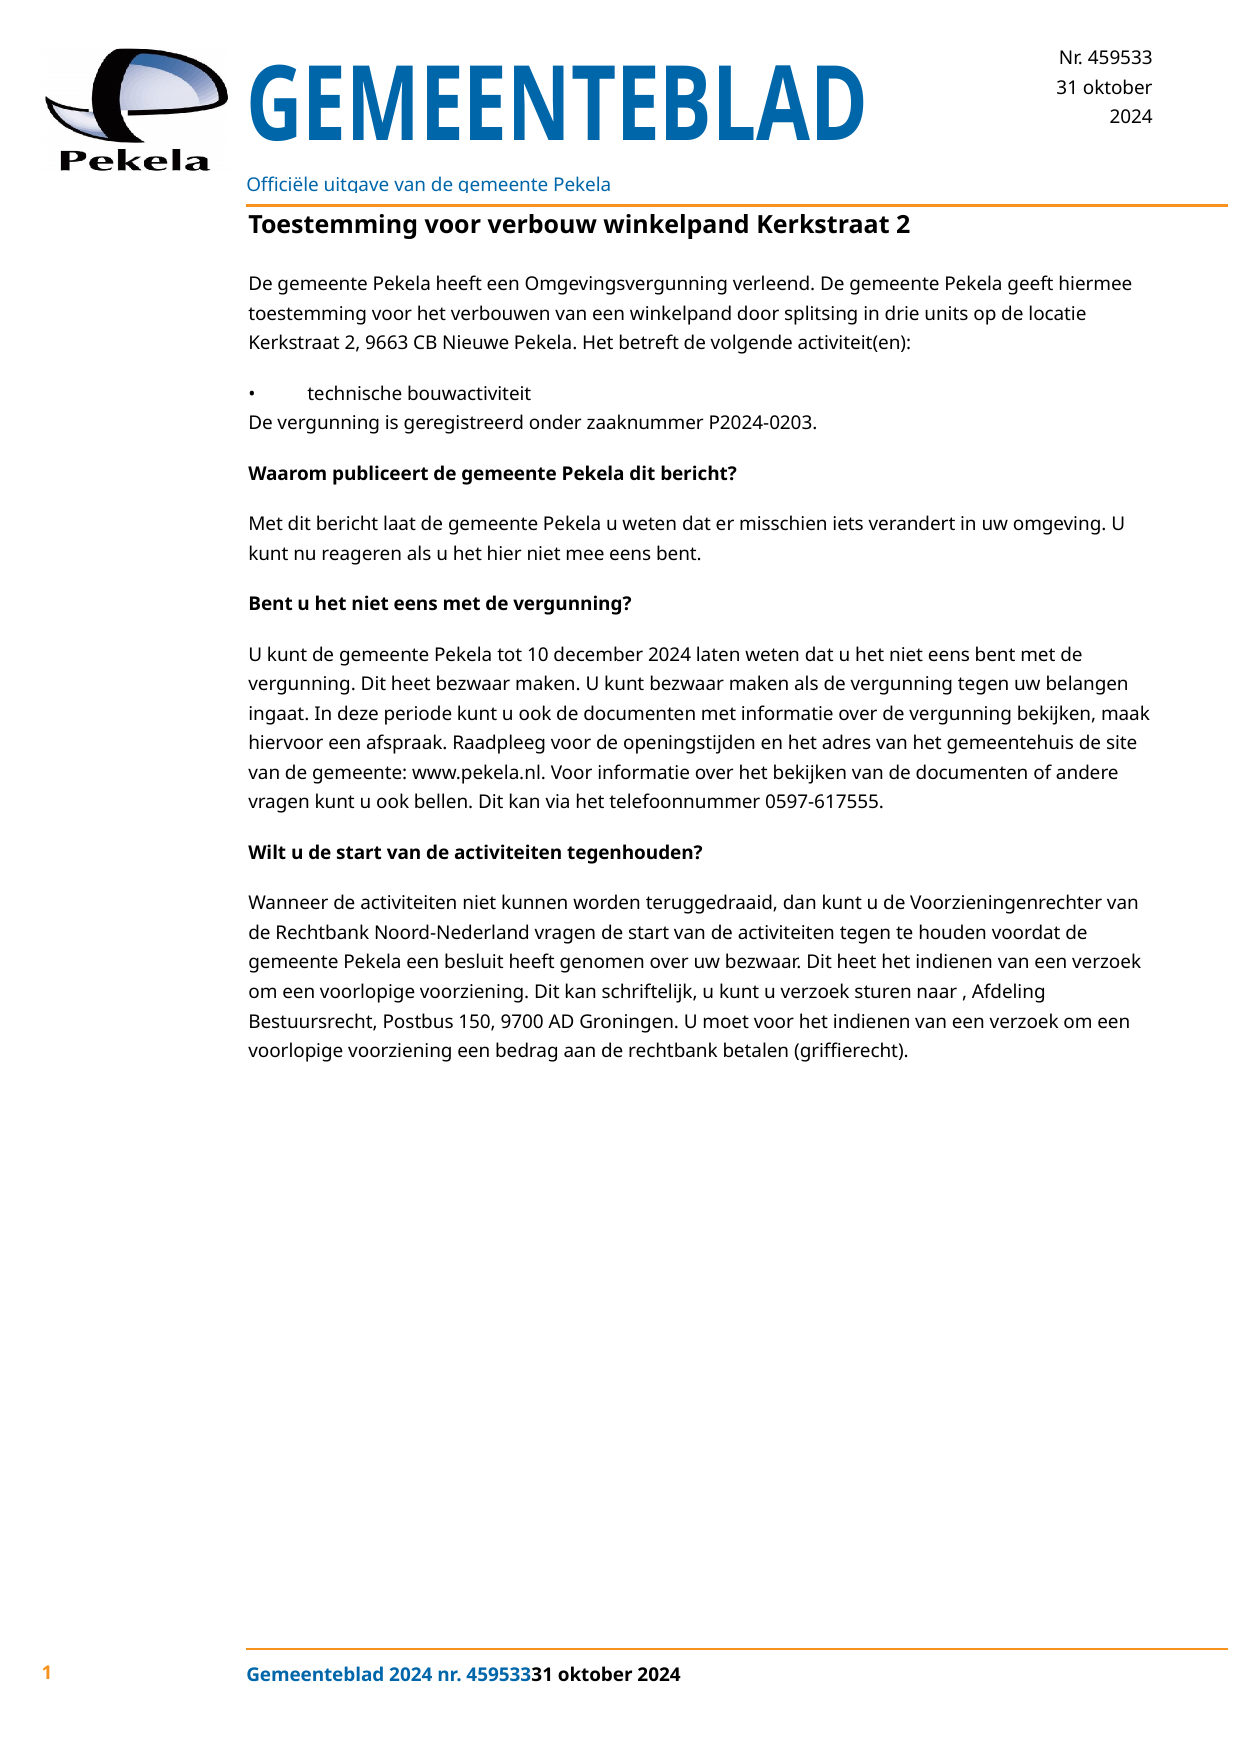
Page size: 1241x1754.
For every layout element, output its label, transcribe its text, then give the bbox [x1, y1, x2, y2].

text De vergunning is geregistreerd onder zaaknummer P2024-0203. [248, 409, 1152, 435]
text Bent u het niet eens met de vergunning? [248, 590, 1152, 616]
text Wanneer de activiteiten niet kunnen worden teruggedraaid, dan kunt u de Voorzieningenrechter van de Rechtbank Noord-Nederland vragen de start van de activiteiten tegen te houden voordat de gemeente Pekela een besluit heeft genomen over uw bezwaar. Dit heet het indienen van een verzoek om een voorlopige voorziening. Dit kan schriftelijk, u kunt u verzoek sturen naar , Afdeling Bestuursrecht, Postbus 150, 9700 AD Groningen. U moet voor het indienen van een verzoek om een voorlopige voorziening een bedrag aan de rechtbank betalen (griffierecht). [248, 889, 1152, 1063]
text Wilt u de start van de activiteiten tegenhouden? [248, 839, 1152, 865]
text De gemeente Pekela heeft een Omgevingsvergunning verleend. De gemeente Pekela geeft hiermee toestemming voor het verbouwen van een winkelpand door splitsing in drie units op de locatie Kerkstraat 2, 9663 CB Nieuwe Pekela. Het betreft de volgende activiteit(en): [248, 270, 1152, 355]
text Met dit bericht laat de gemeente Pekela u weten dat er misschien iets verandert in uw omgeving. U kunt nu reageren als u het hier niet mee eens bent. [248, 510, 1152, 566]
list technische bouwactiviteit [248, 380, 1152, 406]
text Waarom publiceert de gemeente Pekela dit bericht? [248, 460, 1152, 486]
picture [41, 47, 231, 172]
text U kunt de gemeente Pekela tot 10 december 2024 laten weten dat u het niet eens bent met de vergunning. Dit heet bezwaar maken. U kunt bezwaar maken als de vergunning tegen uw belangen ingaat. In deze periode kunt u ook de documenten met informatie over de vergunning bekijken, maak hiervoor een afspraak. Raadpleeg voor de openingstijden en het adres van het gemeentehuis de site van de gemeente: www.pekela.nl. Voor informatie over het bekijken van de documenten of andere vragen kunt u ook bellen. Dit kan via het telefoonnummer 0597-617555. [248, 641, 1152, 814]
text Toestemming voor verbouw winkelpand Kerkstraat 2 [248, 207, 1152, 241]
